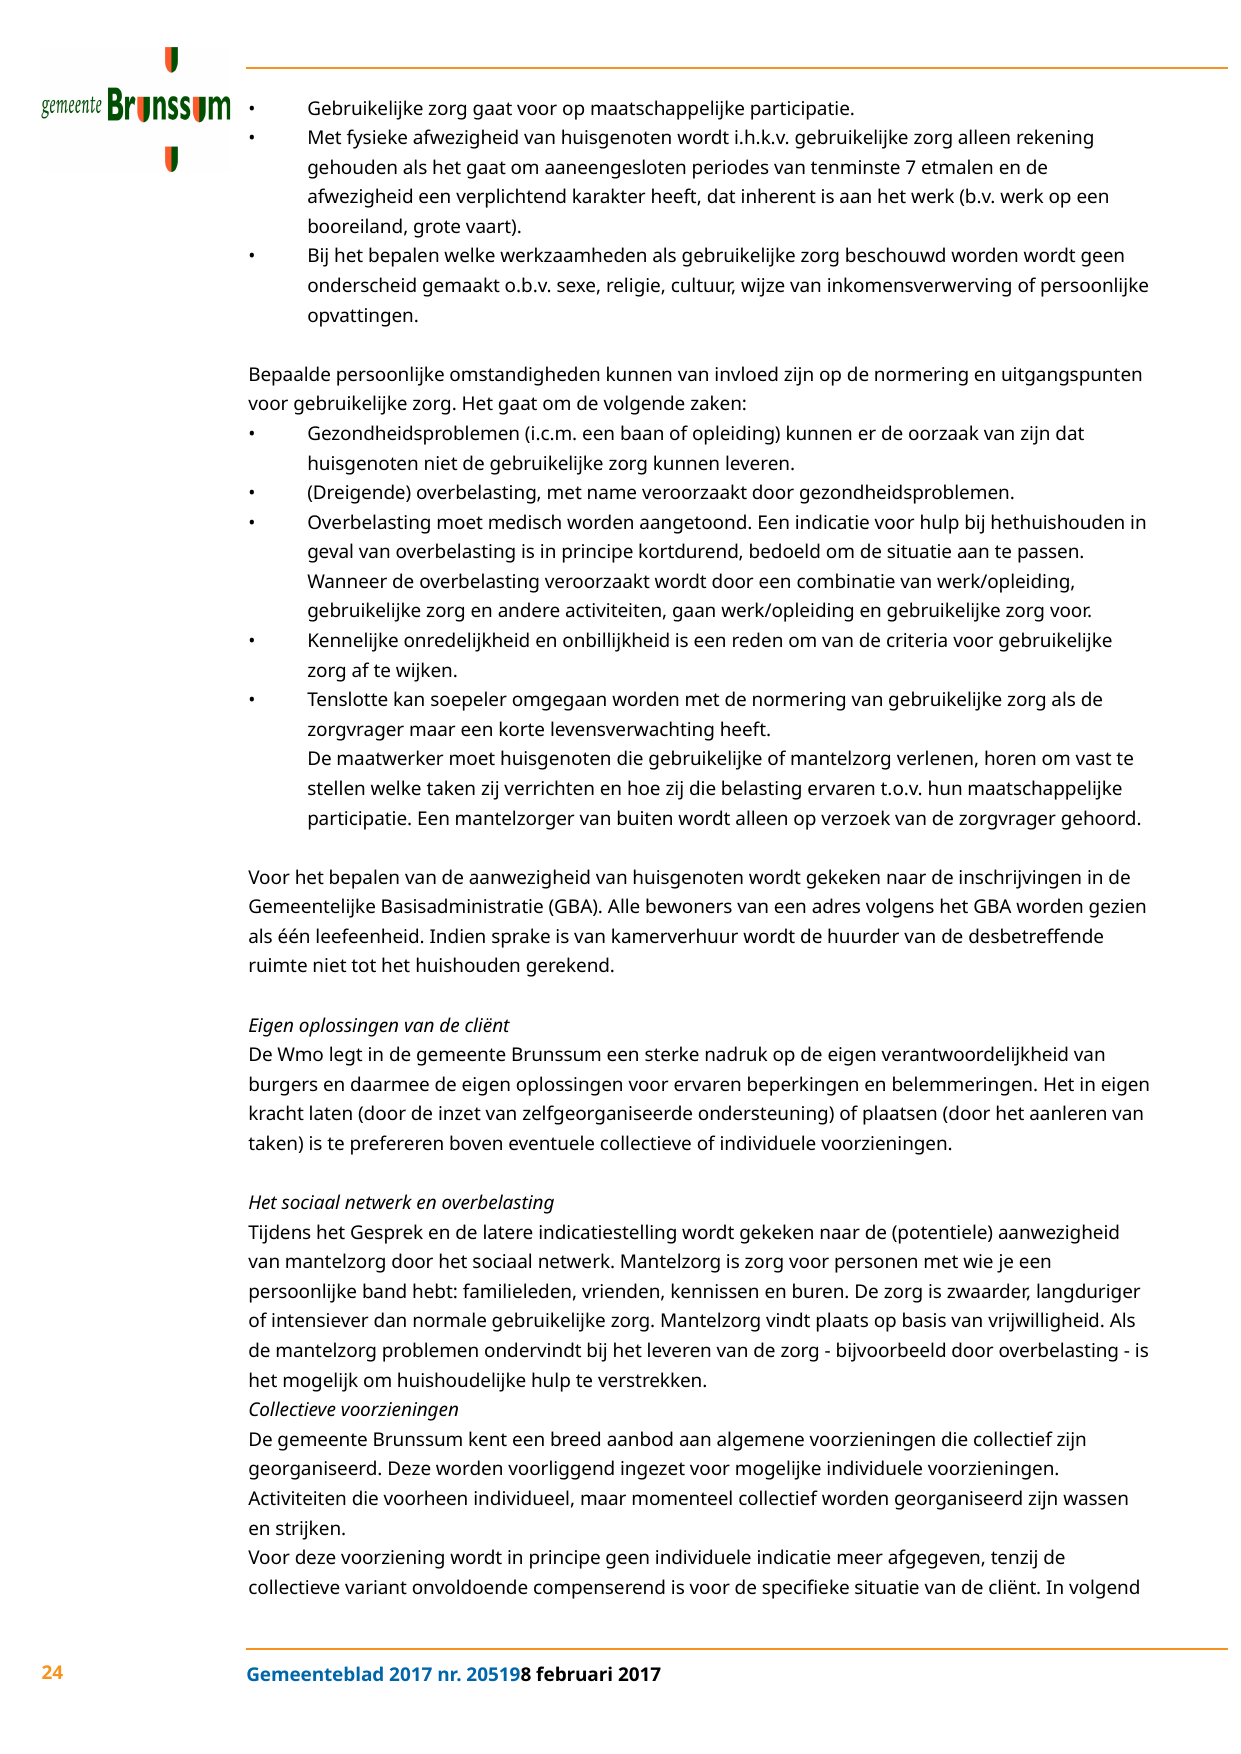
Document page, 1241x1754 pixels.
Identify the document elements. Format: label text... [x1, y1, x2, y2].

list Gezondheidsproblemen (i.c.m. een baan of opleiding) kunnen er de oorzaak van zijn dat huisgenoten niet de gebruikelijke zorg kunnen leveren. [248, 420, 1152, 476]
text De Wmo legt in de gemeente Brunssum een sterke nadruk op de eigen verantwoordelijkheid van burgers en daarmee de eigen oplossingen voor ervaren beperkingen en belemmeringen. Het in eigen kracht laten (door de inzet van zelfgeorganiseerde ondersteuning) of plaatsen (door het aanleren van taken) is te prefereren boven eventuele collectieve of individuele voorzieningen. [248, 1041, 1152, 1156]
list De maatwerker moet huisgenoten die gebruikelijke of mantelzorg verlenen, horen om vast te stellen welke taken zij verrichten en hoe zij die belasting ervaren t.o.v. hun maatschappelijke participatie. Een mantelzorger van buiten wordt alleen op verzoek van de zorgvrager gehoord. [248, 746, 1152, 831]
text Eigen oplossingen van de cliënt [248, 1012, 1152, 1038]
list Kennelijke onredelijkheid en onbillijkheid is een reden om van de criteria voor gebruikelijke zorg af te wijken. [248, 627, 1152, 683]
text Voor het bepalen van de aanwezigheid van huisgenoten wordt gekeken naar de inschrijvingen in de Gemeentelijke Basisadministratie (GBA). Alle bewoners van een adres volgens het GBA worden gezien als één leefeenheid. Indien sprake is van kamerverhuur wordt de huurder van de desbetreffende ruimte niet tot het huishouden gerekend. [248, 864, 1152, 978]
list (Dreigende) overbelasting, met name veroorzaakt door gezondheidsproblemen. [248, 479, 1152, 505]
list Overbelasting moet medisch worden aangetoond. Een indicatie voor hulp bij hethuishouden in geval van overbelasting is in principe kortdurend, bedoeld om de situatie aan te passen. Wanneer de overbelasting veroorzaakt wordt door een combinatie van werk/opleiding, gebruikelijke zorg en andere activiteiten, gaan werk/opleiding en gebruikelijke zorg voor. [248, 509, 1152, 623]
text Tijdens het Gesprek en de latere indicatiestelling wordt gekeken naar de (potentiele) aanwezigheid van mantelzorg door het sociaal netwerk. Mantelzorg is zorg voor personen met wie je een persoonlijke band hebt: familieleden, vrienden, kennissen en buren. De zorg is zwaarder, langduriger of intensiever dan normale gebruikelijke zorg. Mantelzorg vindt plaats op basis van vrijwilligheid. Als de mantelzorg problemen ondervindt bij het leveren van de zorg - bijvoorbeeld door overbelasting - is het mogelijk om huishoudelijke hulp te verstrekken. [248, 1219, 1152, 1393]
text Het sociaal netwerk en overbelasting [248, 1189, 1152, 1215]
list Met fysieke afwezigheid van huisgenoten wordt i.h.k.v. gebruikelijke zorg alleen rekening gehouden als het gaat om aaneengesloten periodes van tenminste 7 etmalen en de afwezigheid een verplichtend karakter heeft, dat inherent is aan het werk (b.v. werk op een booreiland, grote vaart). [248, 124, 1152, 239]
text Bepaalde persoonlijke omstandigheden kunnen van invloed zijn op de normering en uitgangspunten voor gebruikelijke zorg. Het gaat om de volgende zaken: [248, 361, 1152, 416]
text De gemeente Brunssum kent een breed aanbod aan algemene voorzieningen die collectief zijn georganiseerd. Deze worden voorliggend ingezet voor mogelijke individuele voorzieningen. Activiteiten die voorheen individueel, maar momenteel collectief worden georganiseerd zijn wassen en strijken. [248, 1426, 1152, 1541]
picture [41, 47, 231, 172]
list Gebruikelijke zorg gaat voor op maatschappelijke participatie. [248, 95, 1152, 121]
list Bij het bepalen welke werkzaamheden als gebruikelijke zorg beschouwd worden wordt geen onderscheid gemaakt o.b.v. sexe, religie, cultuur, wijze van inkomensverwerving of persoonlijke opvattingen. [248, 243, 1152, 328]
list Tenslotte kan soepeler omgegaan worden met de normering van gebruikelijke zorg als de zorgvrager maar een korte levensverwachting heeft. [248, 686, 1152, 742]
text Voor deze voorziening wordt in principe geen individuele indicatie meer afgegeven, tenzij de collectieve variant onvoldoende compenserend is voor de specifieke situatie van de cliënt. In volgend [248, 1544, 1152, 1600]
text Collectieve voorzieningen [248, 1396, 1152, 1422]
